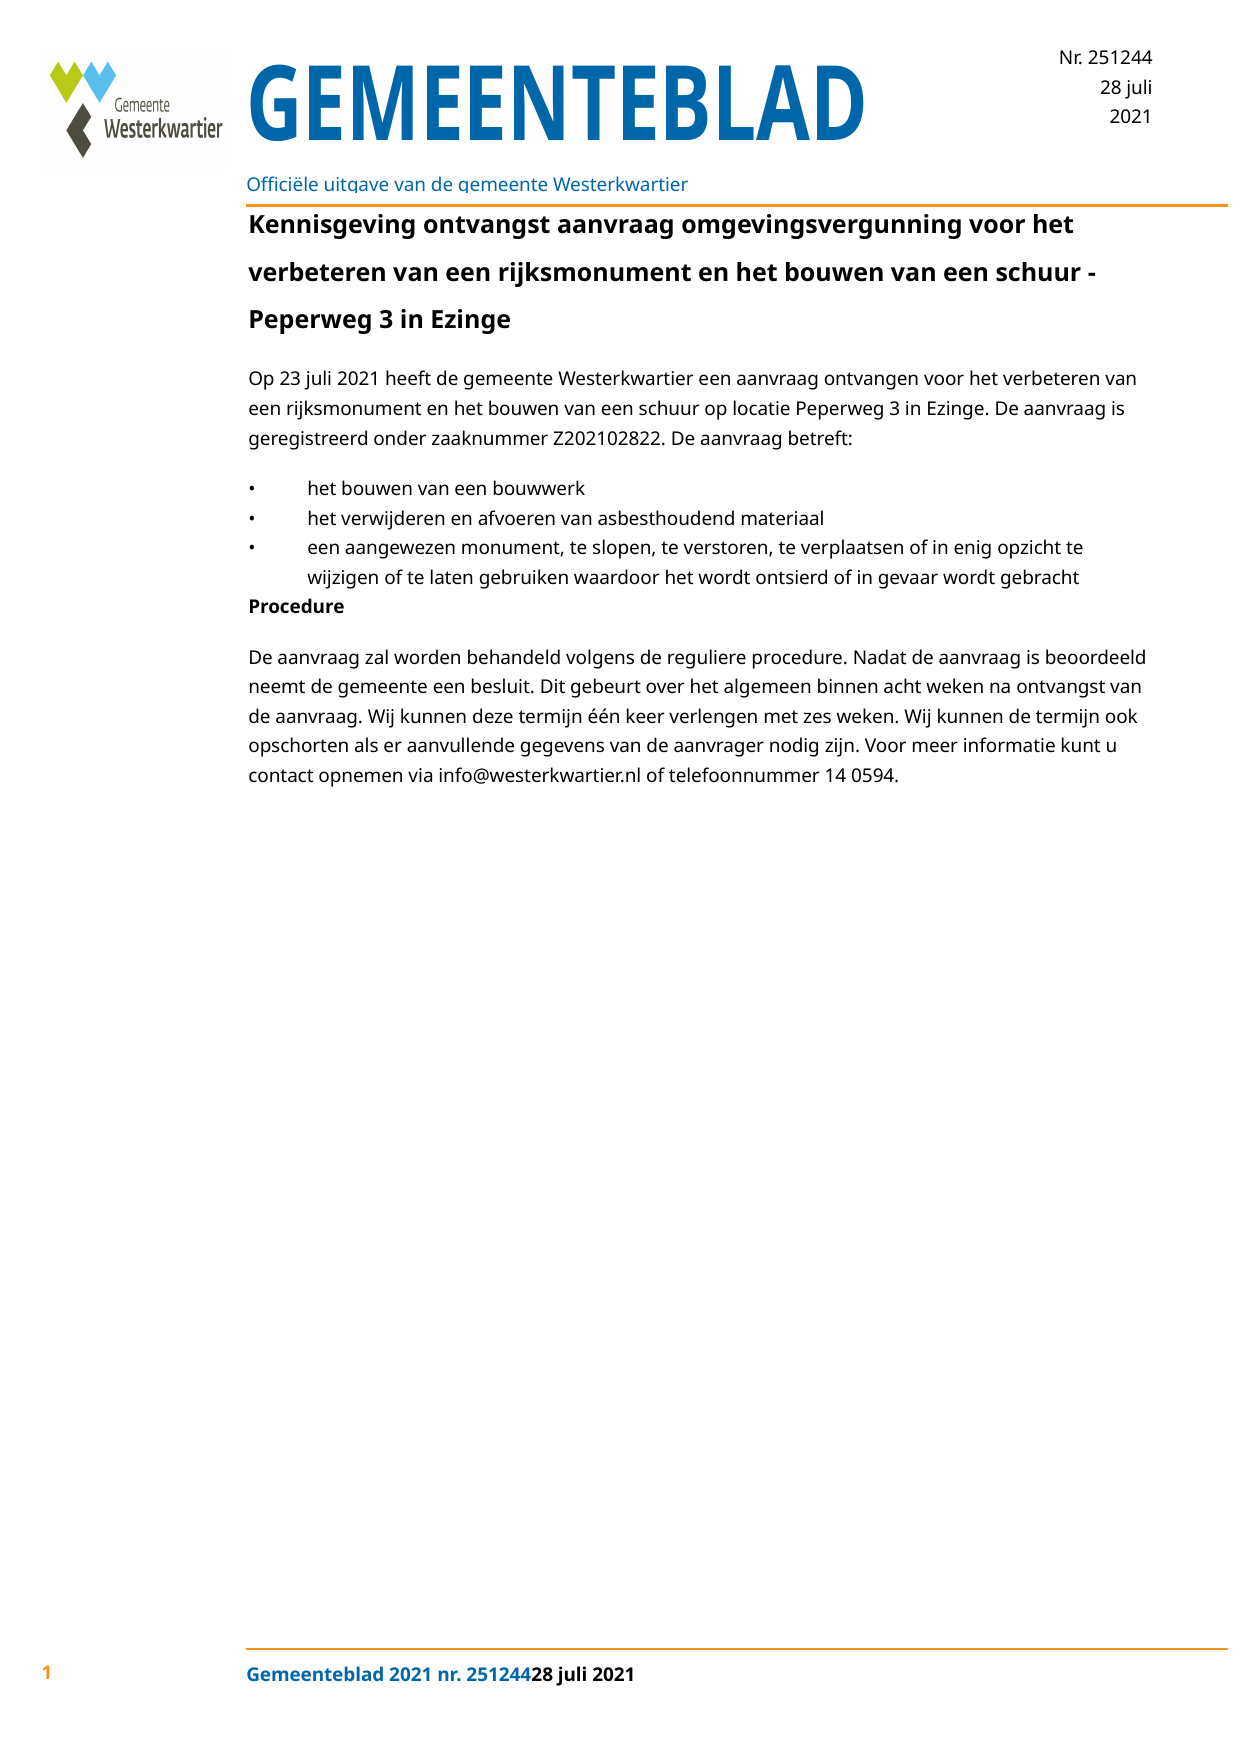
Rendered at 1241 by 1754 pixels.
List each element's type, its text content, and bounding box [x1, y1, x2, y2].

text Op 23 juli 2021 heeft de gemeente Westerkwartier een aanvraag ontvangen voor het verbeteren van een rijksmonument en het bouwen van een schuur op locatie Peperweg 3 in Ezinge. De aanvraag is geregistreerd onder zaaknummer Z202102822. De aanvraag betreft: [248, 366, 1152, 450]
list een aangewezen monument, te slopen, te verstoren, te verplaatsen of in enig opzicht te wijzigen of te laten gebruiken waardoor het wordt ontsierd of in gevaar wordt gebracht [248, 534, 1152, 589]
text Kennisgeving ontvangst aanvraag omgevingsvergunning voor het verbeteren van een rijksmonument en het bouwen van een schuur - Peperweg 3 in Ezinge [248, 207, 1152, 336]
list het bouwen van een bouwwerk [248, 475, 1152, 501]
picture [41, 47, 231, 172]
text Procedure [248, 593, 1152, 619]
list het verwijderen en afvoeren van asbesthoudend materiaal [248, 505, 1152, 530]
text De aanvraag zal worden behandeld volgens de reguliere procedure. Nadat de aanvraag is beoordeeld neemt de gemeente een besluit. Dit gebeurt over het algemeen binnen acht weken na ontvangst van de aanvraag. Wij kunnen deze termijn één keer verlengen met zes weken. Wij kunnen de termijn ook opschorten als er aanvullende gegevens van de aanvrager nodig zijn. Voor meer informatie kunt u contact opnemen via info@westerkwartier.nl of telefoonnummer 14 0594. [248, 644, 1152, 788]
